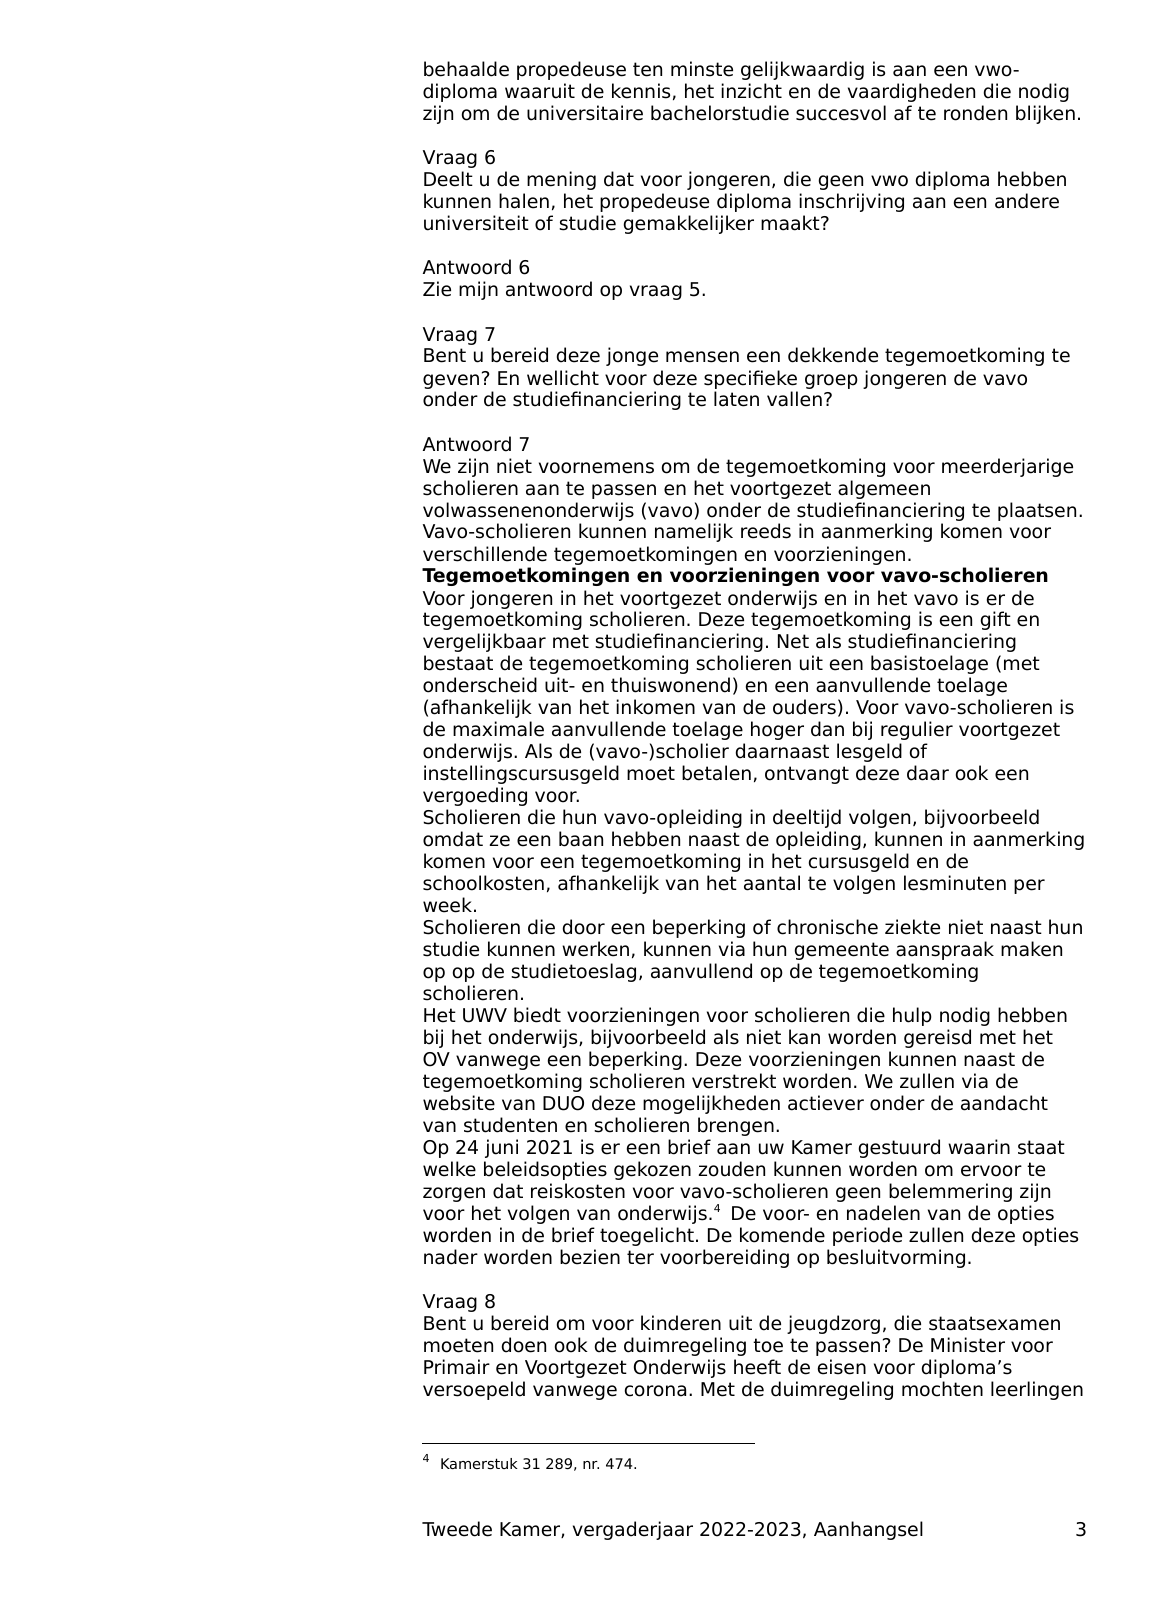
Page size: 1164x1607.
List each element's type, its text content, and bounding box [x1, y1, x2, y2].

text We zijn niet voornemens om de tegemoetkoming voor meerderjarige scholieren aan te passen en het voortgezet algemeen volwassenenonderwijs (vavo) onder de studiefinanciering te plaatsen. Vavo-scholieren kunnen namelijk reeds in aanmerking komen voor verschillende tegemoetkomingen en voorzieningen. [422, 456, 1087, 565]
text Vraag 7 [422, 323, 1087, 345]
text Kamerstuk 31 289, nr. 474. [422, 1452, 1087, 1474]
text Voor jongeren in het voortgezet onderwijs en in het vavo is er de tegemoetkoming scholieren. Deze tegemoetkoming is een gift en vergelijkbaar met studiefinanciering. Net als studiefinanciering bestaat de tegemoetkoming scholieren uit een basistoelage (met onderscheid uit- en thuiswonend) en een aanvullende toelage (afhankelijk van het inkomen van de ouders). Voor vavo-scholieren is de maximale aanvullende toelage hoger dan bij regulier voortgezet onderwijs. Als de (vavo-)scholier daarnaast lesgeld of instellingscursusgeld moet betalen, ontvangt deze daar ook een vergoeding voor. [422, 587, 1087, 807]
text Bent u bereid om voor kinderen uit de jeugdzorg, die staatsexamen moeten doen ook de duimregeling toe te passen? De Minister voor Primair en Voortgezet Onderwijs heeft de eisen voor diploma’s versoepeld vanwege corona. Met de duimregeling mochten leerlingen [422, 1313, 1087, 1401]
text Scholieren die door een beperking of chronische ziekte niet naast hun studie kunnen werken, kunnen via hun gemeente aanspraak maken op op de studietoeslag, aanvullend op de tegemoetkoming scholieren. [422, 917, 1087, 1005]
text Vraag 6 [422, 147, 1087, 169]
text Bent u bereid deze jonge mensen een dekkende tegemoetkoming te geven? En wellicht voor deze specifieke groep jongeren de vavo onder de studiefinanciering te laten vallen? [422, 345, 1087, 411]
text behaalde propedeuse ten minste gelijkwaardig is aan een vwo-diploma waaruit de kennis, het inzicht en de vaardigheden die nodig zijn om de universitaire bachelorstudie succesvol af te ronden blijken. [422, 59, 1087, 125]
text Scholieren die hun vavo-opleiding in deeltijd volgen, bijvoorbeeld omdat ze een baan hebben naast de opleiding, kunnen in aanmerking komen voor een tegemoetkoming in het cursusgeld en de schoolkosten, afhankelijk van het aantal te volgen lesminuten per week. [422, 807, 1087, 917]
text Deelt u de mening dat voor jongeren, die geen vwo diploma hebben kunnen halen, het propedeuse diploma inschrijving aan een andere universiteit of studie gemakkelijker maakt? [422, 169, 1087, 235]
text Vraag 8 [422, 1291, 1087, 1313]
text Het UWV biedt voorzieningen voor scholieren die hulp nodig hebben bij het onderwijs, bijvoorbeeld als niet kan worden gereisd met het OV vanwege een beperking. Deze voorzieningen kunnen naast de tegemoetkoming scholieren verstrekt worden. We zullen via de website van DUO deze mogelijkheden actiever onder de aandacht van studenten en scholieren brengen. [422, 1005, 1087, 1137]
text Antwoord 7 [422, 433, 1087, 456]
text Antwoord 6 [422, 257, 1087, 279]
text Tegemoetkomingen en voorzieningen voor vavo-scholieren [422, 565, 1087, 587]
text Zie mijn antwoord op vraag 5. [422, 279, 1087, 301]
text Op 24 juni 2021 is er een brief aan uw Kamer gestuurd waarin staat welke beleidsopties gekozen zouden kunnen worden om ervoor te zorgen dat reiskosten voor vavo-scholieren geen belemmering zijn voor het volgen van onderwijs. De voor- en nadelen van de opties worden in de brief toegelicht. De komende periode zullen deze opties nader worden bezien ter voorbereiding op besluitvorming. [422, 1137, 1087, 1269]
